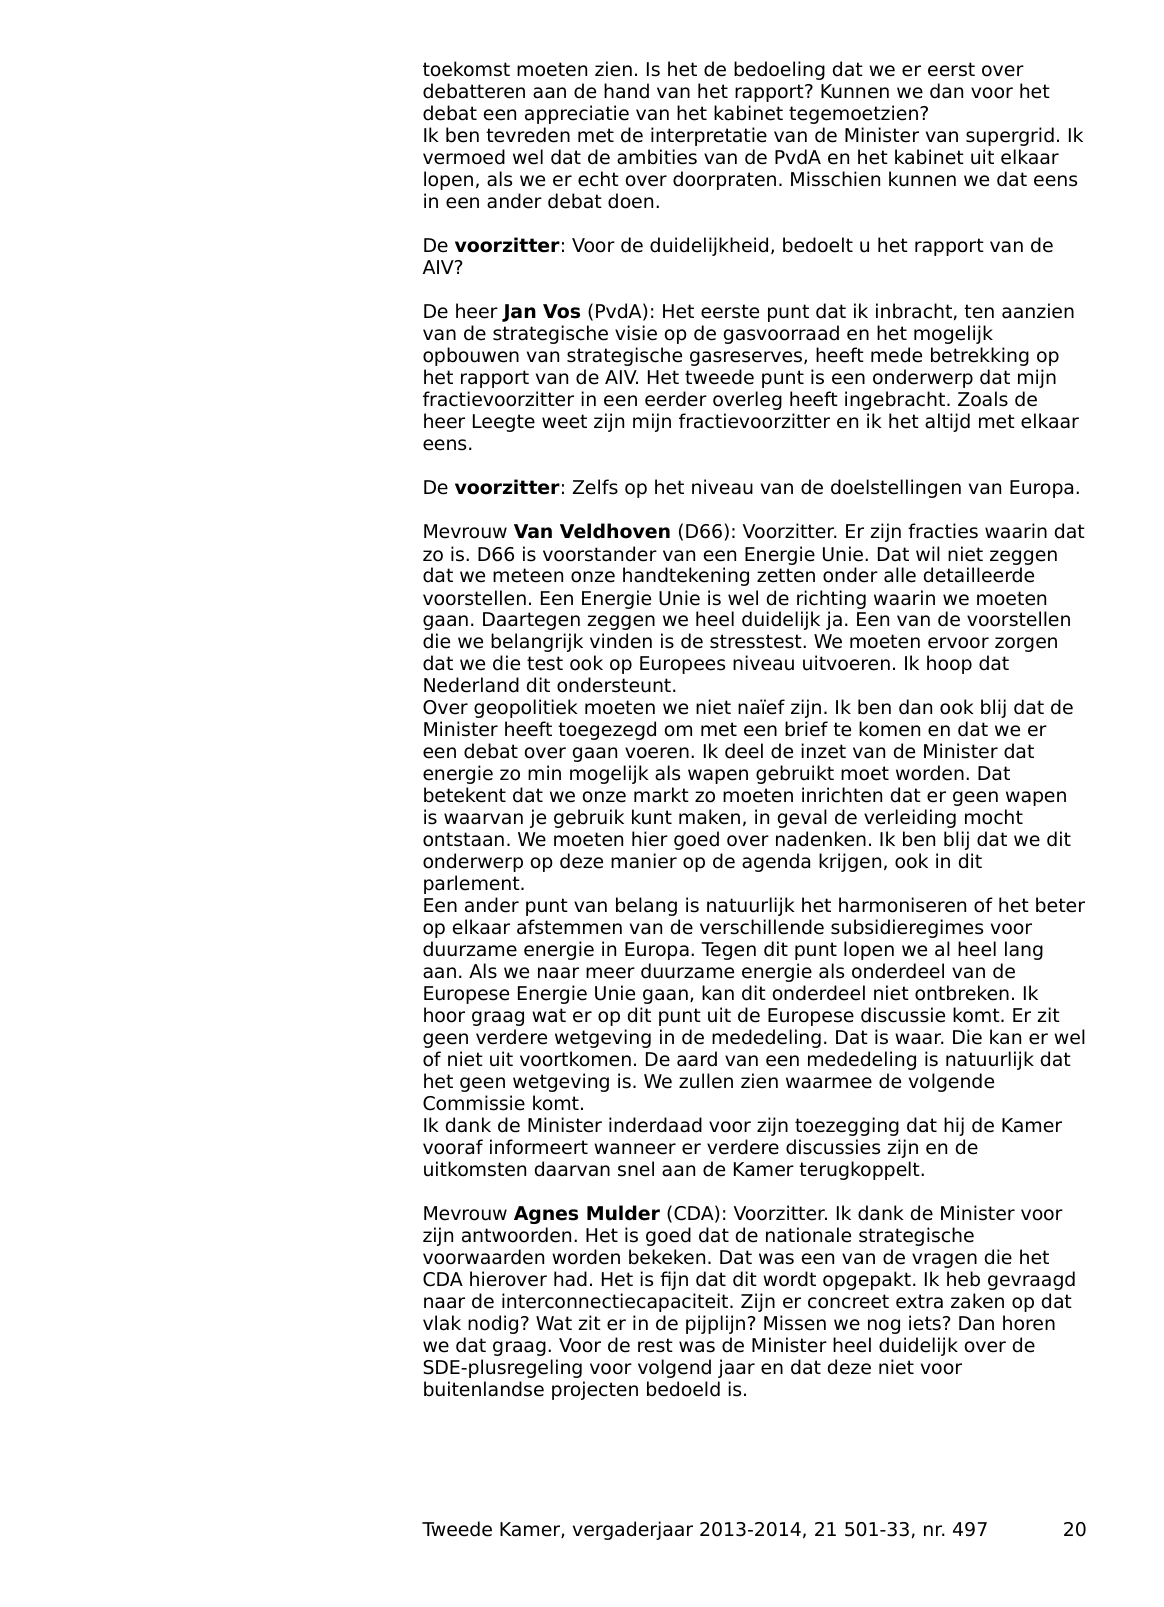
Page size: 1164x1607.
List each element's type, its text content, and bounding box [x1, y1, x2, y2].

text Een ander punt van belang is natuurlijk het harmoniseren of het beter op elkaar afstemmen van de verschillende subsidieregimes voor duurzame energie in Europa. Tegen dit punt lopen we al heel lang aan. Als we naar meer duurzame energie als onderdeel van de Europese Energie Unie gaan, kan dit onderdeel niet ontbreken. Ik hoor graag wat er op dit punt uit de Europese discussie komt. Er zit geen verdere wetgeving in de mededeling. Dat is waar. Die kan er wel of niet uit voortkomen. De aard van een mededeling is natuurlijk dat het geen wetgeving is. We zullen zien waarmee de volgende Commissie komt. [422, 895, 1087, 1115]
text Ik ben tevreden met de interpretatie van de Minister van supergrid. Ik vermoed wel dat de ambities van de PvdA en het kabinet uit elkaar lopen, als we er echt over doorpraten. Misschien kunnen we dat eens in een ander debat doen. [422, 125, 1087, 213]
text De voorzitter: Voor de duidelijkheid, bedoelt u het rapport van de AIV? [422, 235, 1087, 279]
text Over geopolitiek moeten we niet naïef zijn. Ik ben dan ook blij dat de Minister heeft toegezegd om met een brief te komen en dat we er een debat over gaan voeren. Ik deel de inzet van de Minister dat energie zo min mogelijk als wapen gebruikt moet worden. Dat betekent dat we onze markt zo moeten inrichten dat er geen wapen is waarvan je gebruik kunt maken, in geval de verleiding mocht ontstaan. We moeten hier goed over nadenken. Ik ben blij dat we dit onderwerp op deze manier op de agenda krijgen, ook in dit parlement. [422, 697, 1087, 895]
text De voorzitter: Zelfs op het niveau van de doelstellingen van Europa. [422, 477, 1087, 499]
text Mevrouw Van Veldhoven (D66): Voorzitter. Er zijn fracties waarin dat zo is. D66 is voorstander van een Energie Unie. Dat wil niet zeggen dat we meteen onze handtekening zetten onder alle detailleerde voorstellen. Een Energie Unie is wel de richting waarin we moeten gaan. Daartegen zeggen we heel duidelijk ja. Een van de voorstellen die we belangrijk vinden is de stresstest. We moeten ervoor zorgen dat we die test ook op Europees niveau uitvoeren. Ik hoop dat Nederland dit ondersteunt. [422, 521, 1087, 697]
text toekomst moeten zien. Is het de bedoeling dat we er eerst over debatteren aan de hand van het rapport? Kunnen we dan voor het debat een appreciatie van het kabinet tegemoetzien? [422, 59, 1087, 125]
text De heer Jan Vos (PvdA): Het eerste punt dat ik inbracht, ten aanzien van de strategische visie op de gasvoorraad en het mogelijk opbouwen van strategische gasreserves, heeft mede betrekking op het rapport van de AIV. Het tweede punt is een onderwerp dat mijn fractievoorzitter in een eerder overleg heeft ingebracht. Zoals de heer Leegte weet zijn mijn fractievoorzitter en ik het altijd met elkaar eens. [422, 301, 1087, 455]
text Ik dank de Minister inderdaad voor zijn toezegging dat hij de Kamer vooraf informeert wanneer er verdere discussies zijn en de uitkomsten daarvan snel aan de Kamer terugkoppelt. [422, 1115, 1087, 1181]
text Mevrouw Agnes Mulder (CDA): Voorzitter. Ik dank de Minister voor zijn antwoorden. Het is goed dat de nationale strategische voorwaarden worden bekeken. Dat was een van de vragen die het CDA hierover had. Het is fijn dat dit wordt opgepakt. Ik heb gevraagd naar de interconnectiecapaciteit. Zijn er concreet extra zaken op dat vlak nodig? Wat zit er in de pijplijn? Missen we nog iets? Dan horen we dat graag. Voor de rest was de Minister heel duidelijk over de SDE-plusregeling voor volgend jaar en dat deze niet voor buitenlandse projecten bedoeld is. [422, 1203, 1087, 1401]
